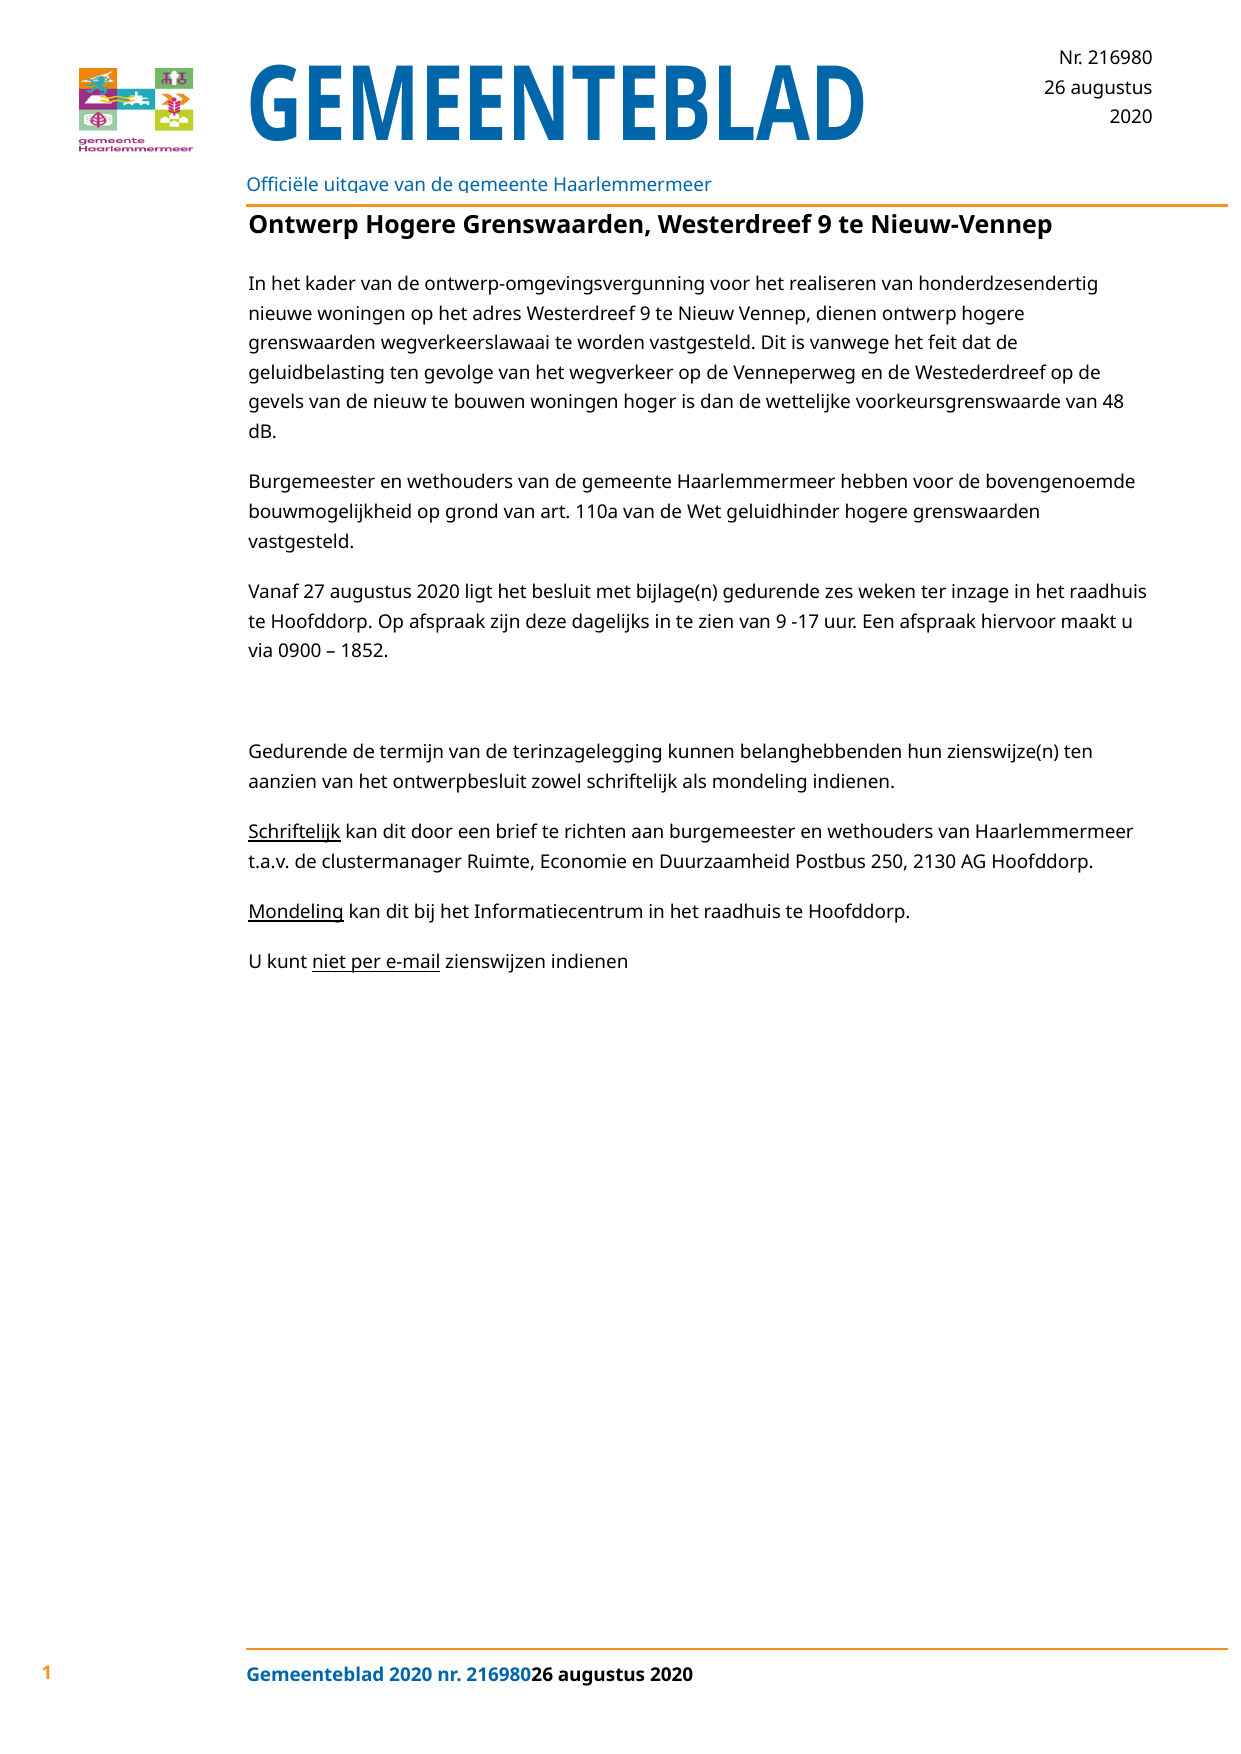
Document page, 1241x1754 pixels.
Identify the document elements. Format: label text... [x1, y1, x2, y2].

text Mondeling kan dit bij het Informatiecentrum in het raadhuis te Hoofddorp. [248, 898, 1152, 924]
picture [41, 47, 231, 172]
text Gedurende de termijn van de terinzagelegging kunnen belanghebbenden hun zienswijze(n) ten aanzien van het ontwerpbesluit zowel schriftelijk als mondeling indienen. [248, 738, 1152, 793]
text U kunt niet per e-mail zienswijzen indienen [248, 949, 1152, 974]
text In het kader van de ontwerp-omgevingsvergunning voor het realiseren van honderdzesendertig nieuwe woningen op het adres Westerdreef 9 te Nieuw Vennep, dienen ontwerp hogere grenswaarden wegverkeerslawaai te worden vastgesteld. Dit is vanwege het feit dat de geluidbelasting ten gevolge van het wegverkeer op de Venneperweg en de Westederdreef op de gevels van de nieuw te bouwen woningen hoger is dan de wettelijke voorkeursgrenswaarde van 48 dB. [248, 270, 1152, 444]
text Vanaf 27 augustus 2020 ligt het besluit met bijlage(n) gedurende zes weken ter inzage in het raadhuis te Hoofddorp. Op afspraak zijn deze dagelijks in te zien van 9 -17 uur. Een afspraak hiervoor maakt u via 0900 – 1852. [248, 578, 1152, 663]
text Schriftelijk kan dit door een brief te richten aan burgemeester en wethouders van Haarlemmermeer t.a.v. de clustermanager Ruimte, Economie en Duurzaamheid Postbus 250, 2130 AG Hoofddorp. [248, 818, 1152, 873]
text Burgemeester en wethouders van de gemeente Haarlemmermeer hebben voor de bovengenoemde bouwmogelijkheid op grond van art. 110a van de Wet geluidhinder hogere grenswaarden vastgesteld. [248, 469, 1152, 553]
text Ontwerp Hogere Grenswaarden, Westerdreef 9 te Nieuw-Vennep [248, 207, 1152, 241]
